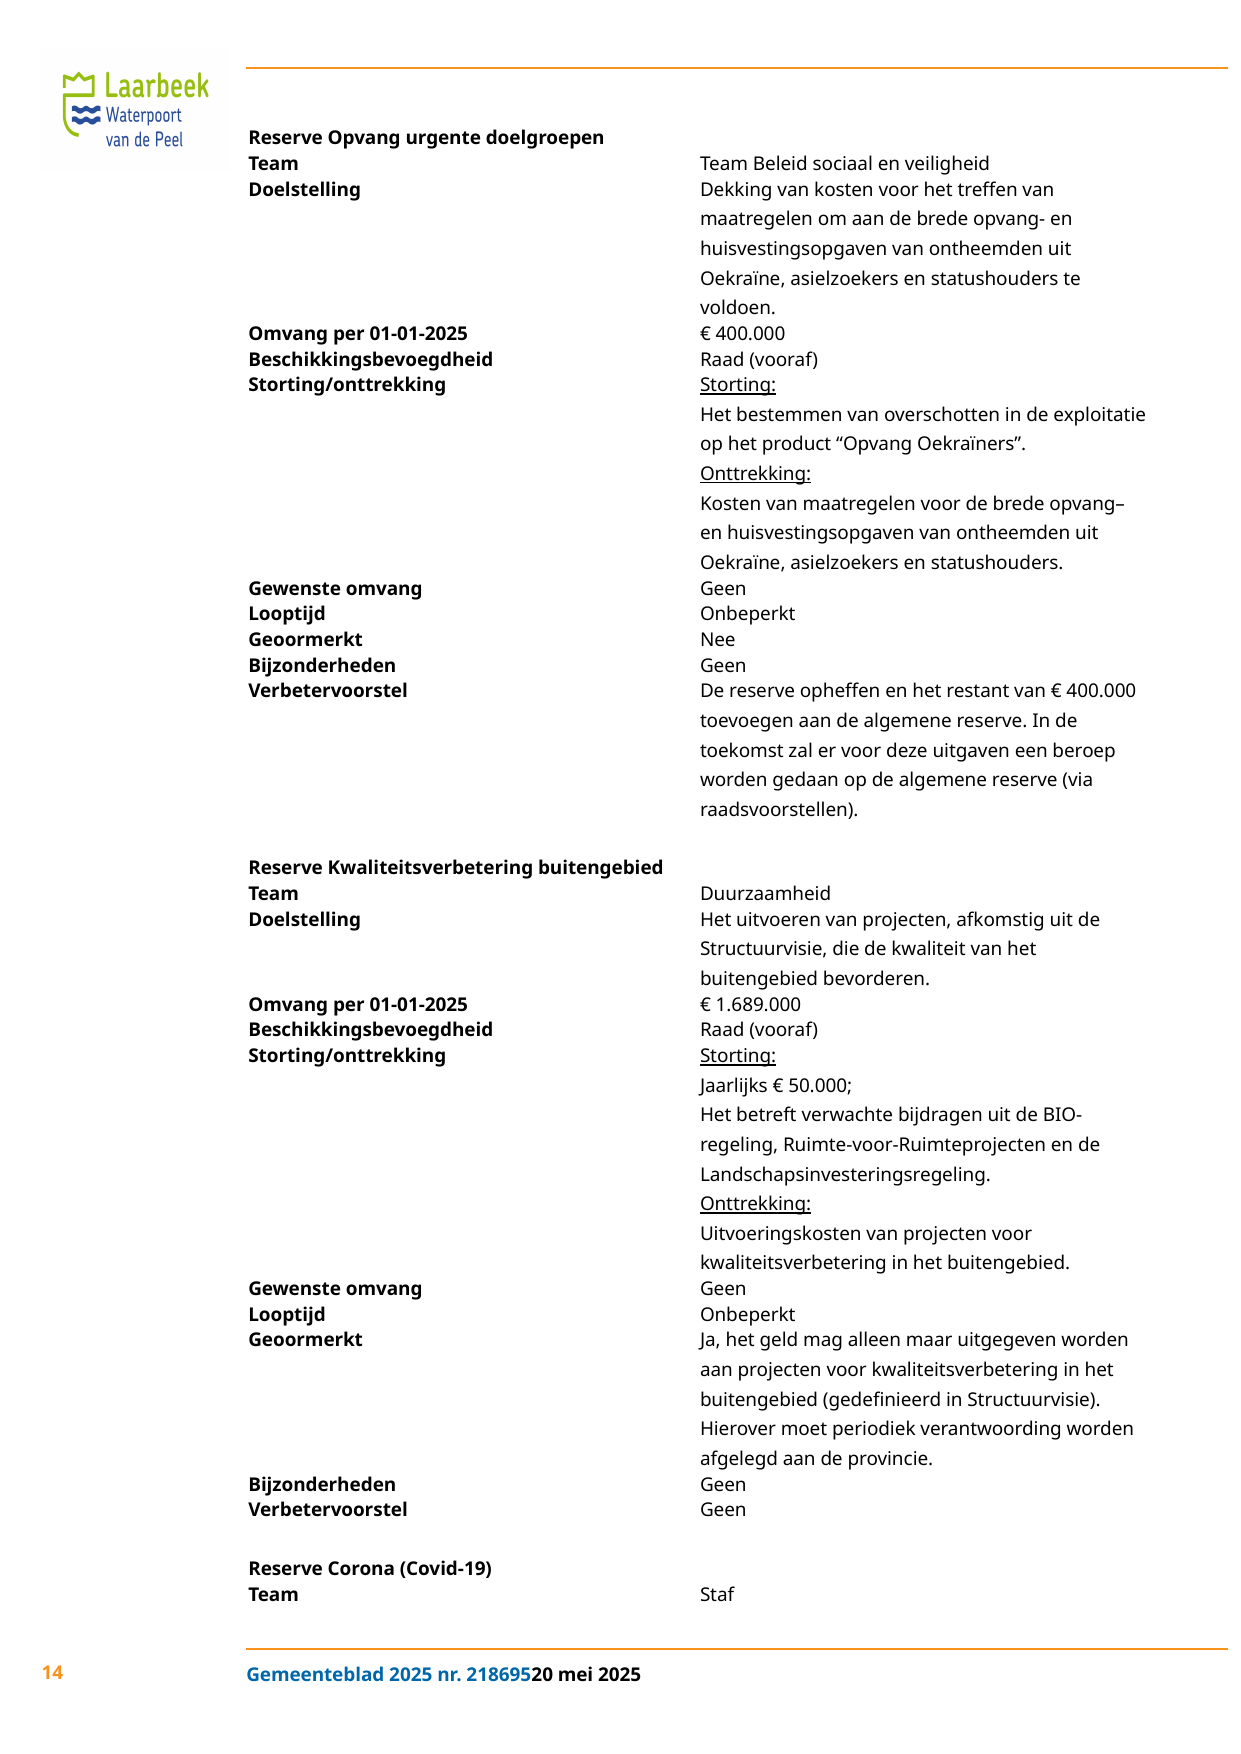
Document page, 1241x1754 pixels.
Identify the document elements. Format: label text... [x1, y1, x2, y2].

table_cell Geen [700, 1496, 1152, 1522]
table_cell De reserve opheffen en het restant van € 400.000 toevoegen aan de algemene reserve. In de toekomst zal er voor deze uitgaven een beroep worden gedaan op de algemene reserve (via raadsvoorstellen). [700, 678, 1152, 822]
table_cell Doelstelling [248, 176, 700, 320]
table_cell Dekking van kosten voor het treffen van maatregelen om aan de brede opvang- en huisvestingsopgaven van ontheemden uit Oekraïne, asielzoekers en statushouders te voldoen. [700, 176, 1152, 320]
table_cell Team [248, 150, 700, 176]
table_cell Team [248, 1581, 700, 1607]
table_cell Team [248, 880, 700, 906]
table_cell Geoormerkt [248, 1327, 700, 1471]
table_cell Gewenste omvang [248, 1275, 700, 1301]
table_cell Raad (vooraf) [700, 346, 1152, 371]
table_cell Geen [700, 1275, 1152, 1301]
table_cell Verbetervoorstel [248, 1496, 700, 1522]
table_cell Storting/onttrekking [248, 1043, 700, 1275]
table_cell Ja, het geld mag alleen maar uitgegeven worden aan projecten voor kwaliteitsverbetering in het buitengebied (gedefinieerd in Structuurvisie). Hierover moet periodiek verantwoording worden afgelegd aan de provincie. [700, 1327, 1152, 1471]
table_cell Looptijd [248, 1301, 700, 1327]
table_cell Storting: Het bestemmen van overschotten in de exploitatie op het product “Opvang Oekraïners”. Onttrekking: Kosten van maatregelen voor de brede opvang– en huisvestingsopgaven van ontheemden uit Oekraïne, asielzoekers en statushouders. [700, 371, 1152, 575]
table_cell Nee [700, 626, 1152, 652]
table_header Reserve Kwaliteitsverbetering buitengebied [248, 855, 1152, 880]
table_header Reserve Corona (Covid-19) [248, 1555, 1152, 1581]
table_cell Looptijd [248, 600, 700, 626]
table_cell Geen [700, 575, 1152, 600]
table_cell Onbeperkt [700, 600, 1152, 626]
table_cell Omvang per 01-01-2025 [248, 320, 700, 346]
table_cell Omvang per 01-01-2025 [248, 991, 700, 1017]
table_header Reserve Opvang urgente doelgroepen [248, 125, 1152, 150]
table_cell Verbetervoorstel [248, 678, 700, 822]
table_cell € 400.000 [700, 320, 1152, 346]
table_cell Beschikkingsbevoegdheid [248, 1017, 700, 1042]
table_cell Raad (vooraf) [700, 1017, 1152, 1042]
table_cell Team Beleid sociaal en veiligheid [700, 150, 1152, 176]
table_cell Duurzaamheid [700, 880, 1152, 906]
table_cell Staf [700, 1581, 1152, 1607]
table_cell Geen [700, 1471, 1152, 1496]
table_cell Beschikkingsbevoegdheid [248, 346, 700, 371]
picture [41, 47, 231, 172]
table_cell Geoormerkt [248, 626, 700, 652]
table_cell Bijzonderheden [248, 1471, 700, 1496]
table_cell Bijzonderheden [248, 652, 700, 678]
table_cell Storting/onttrekking [248, 371, 700, 575]
table_cell € 1.689.000 [700, 991, 1152, 1017]
table_cell Storting: Jaarlijks € 50.000; Het betreft verwachte bijdragen uit de BIO-regeling, Ruimte-voor-Ruimteprojecten en de Landschapsinvesteringsregeling. Onttrekking: Uitvoeringskosten van projecten voor kwaliteitsverbetering in het buitengebied. [700, 1043, 1152, 1275]
table_cell Doelstelling [248, 906, 700, 991]
table_cell Gewenste omvang [248, 575, 700, 600]
table_cell Geen [700, 652, 1152, 678]
table_cell Het uitvoeren van projecten, afkomstig uit de Structuurvisie, die de kwaliteit van het buitengebied bevorderen. [700, 906, 1152, 991]
table_cell Onbeperkt [700, 1301, 1152, 1327]
